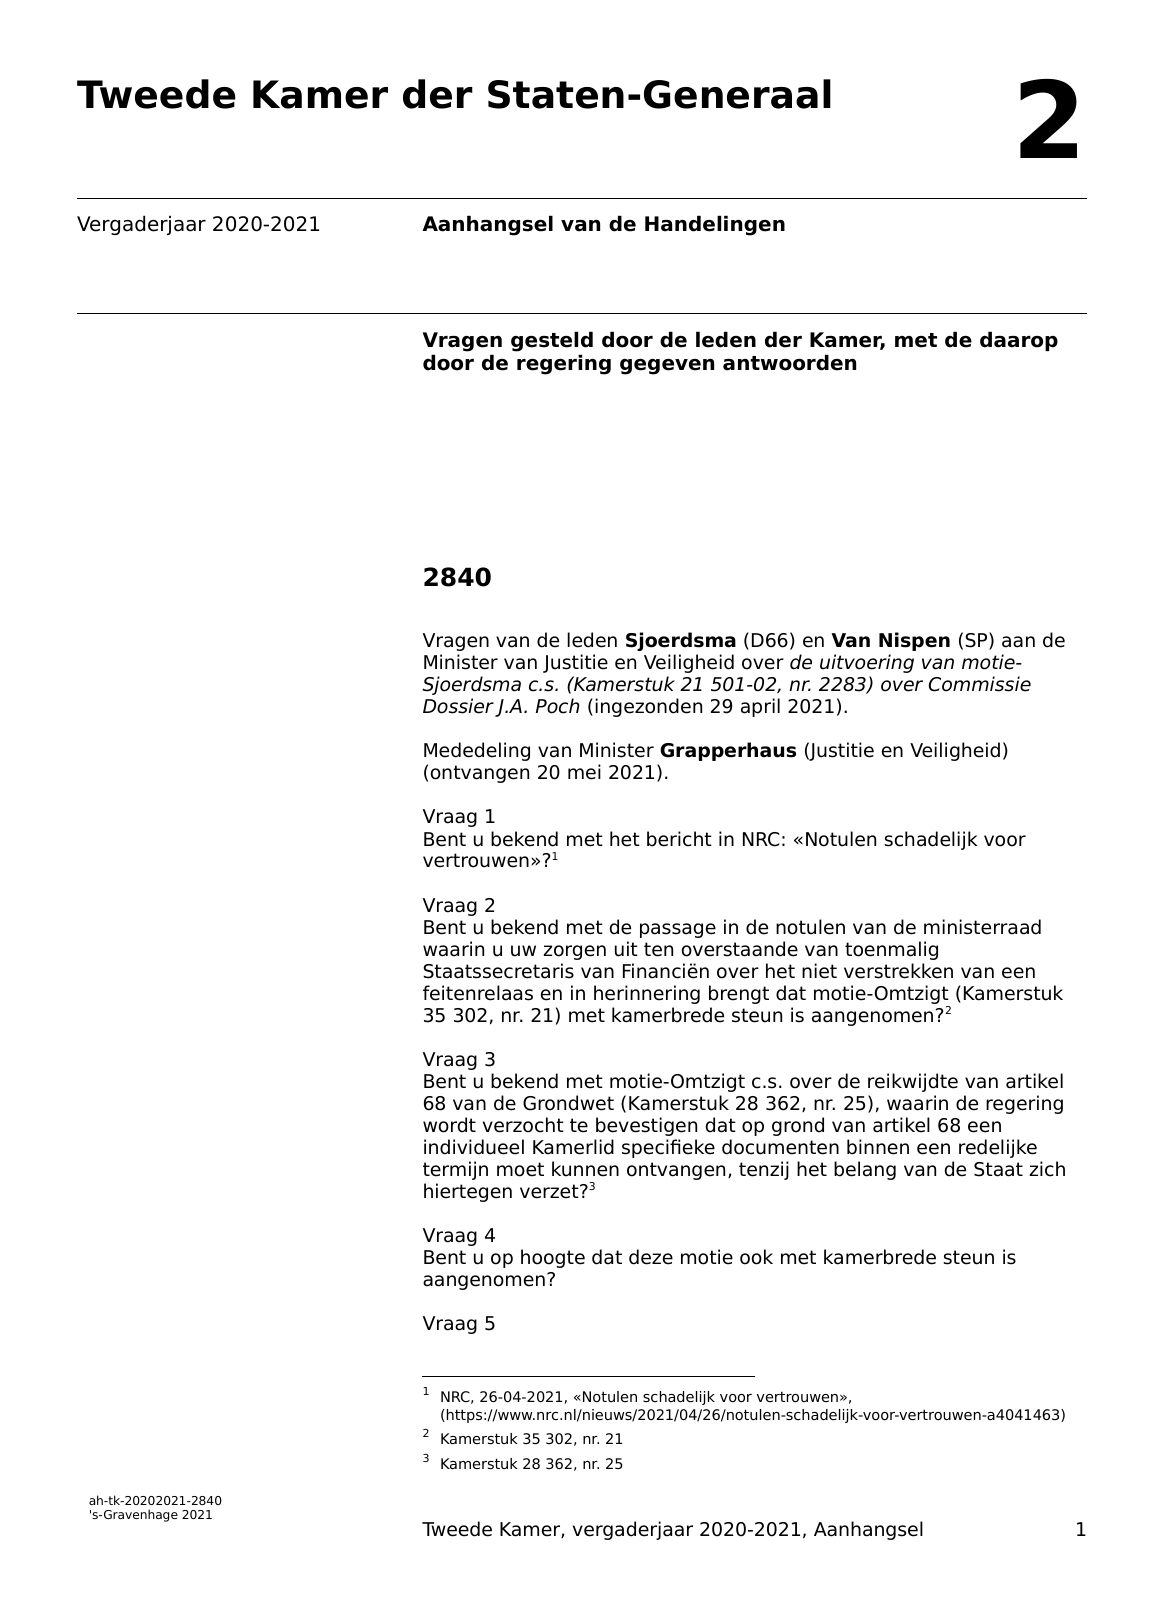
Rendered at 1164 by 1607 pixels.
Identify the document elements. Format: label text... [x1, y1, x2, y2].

table_cell Vragen gesteld door de leden der Kamer, met de daarop door de regering gegeven antwoorden [422, 314, 1087, 375]
table_header 2 [886, 59, 1087, 198]
text 's-Gravenhage 2021 [88, 1508, 323, 1522]
text Vraag 5 [422, 1313, 1087, 1335]
text NRC, 26-04-2021, «Notulen schadelijk voor vertrouwen», (https://www.nrc.nl/nieuws/2021/04/26/notulen-schadelijk-voor-vertrouwen-a4041463) [422, 1385, 1087, 1424]
text Vraag 4 [422, 1225, 1087, 1247]
text ah-tk-20202021-2840 [88, 1494, 323, 1508]
text Mededeling van Minister Grapperhaus (Justitie en Veiligheid) (ontvangen 20 mei 2021). [422, 740, 1087, 784]
text Bent u op hoogte dat deze motie ook met kamerbrede steun is aangenomen? [422, 1247, 1087, 1291]
table_cell Aanhangsel van de Handelingen [422, 199, 1087, 313]
text Kamerstuk 28 362, nr. 25 [422, 1452, 1087, 1474]
table_cell [77, 314, 422, 375]
text Vraag 2 [422, 894, 1087, 917]
table_cell Vergaderjaar 2020-2021 [77, 199, 422, 313]
text Vraag 3 [422, 1049, 1087, 1071]
text Vraag 1 [422, 806, 1087, 828]
text Bent u bekend met de passage in de notulen van de ministerraad waarin u uw zorgen uit ten overstaande van toenmalig Staatssecretaris van Financiën over het niet verstrekken van een feitenrelaas en in herinnering brengt dat motie-Omtzigt (Kamerstuk 35 302, nr. 21) met kamerbrede steun is aangenomen? [422, 917, 1087, 1026]
text Vragen van de leden Sjoerdsma (D66) en Van Nispen (SP) aan de Minister van Justitie en Veiligheid over de uitvoering van motie-Sjoerdsma c.s. (Kamerstuk 21 501-02, nr. 2283) over Commissie Dossier J.A. Poch (ingezonden 29 april 2021). [422, 630, 1087, 718]
text Kamerstuk 35 302, nr. 21 [422, 1427, 1087, 1449]
text 2840 [422, 563, 1087, 592]
table_header Tweede Kamer der Staten-Generaal [77, 59, 886, 198]
text Bent u bekend met motie-Omtzigt c.s. over de reikwijdte van artikel 68 van de Grondwet (Kamerstuk 28 362, nr. 25), waarin de regering wordt verzocht te bevestigen dat op grond van artikel 68 een individueel Kamerlid specifieke documenten binnen een redelijke termijn moet kunnen ontvangen, tenzij het belang van de Staat zich hiertegen verzet? [422, 1071, 1087, 1202]
text Bent u bekend met het bericht in NRC: «Notulen schadelijk voor vertrouwen»? [422, 828, 1087, 872]
